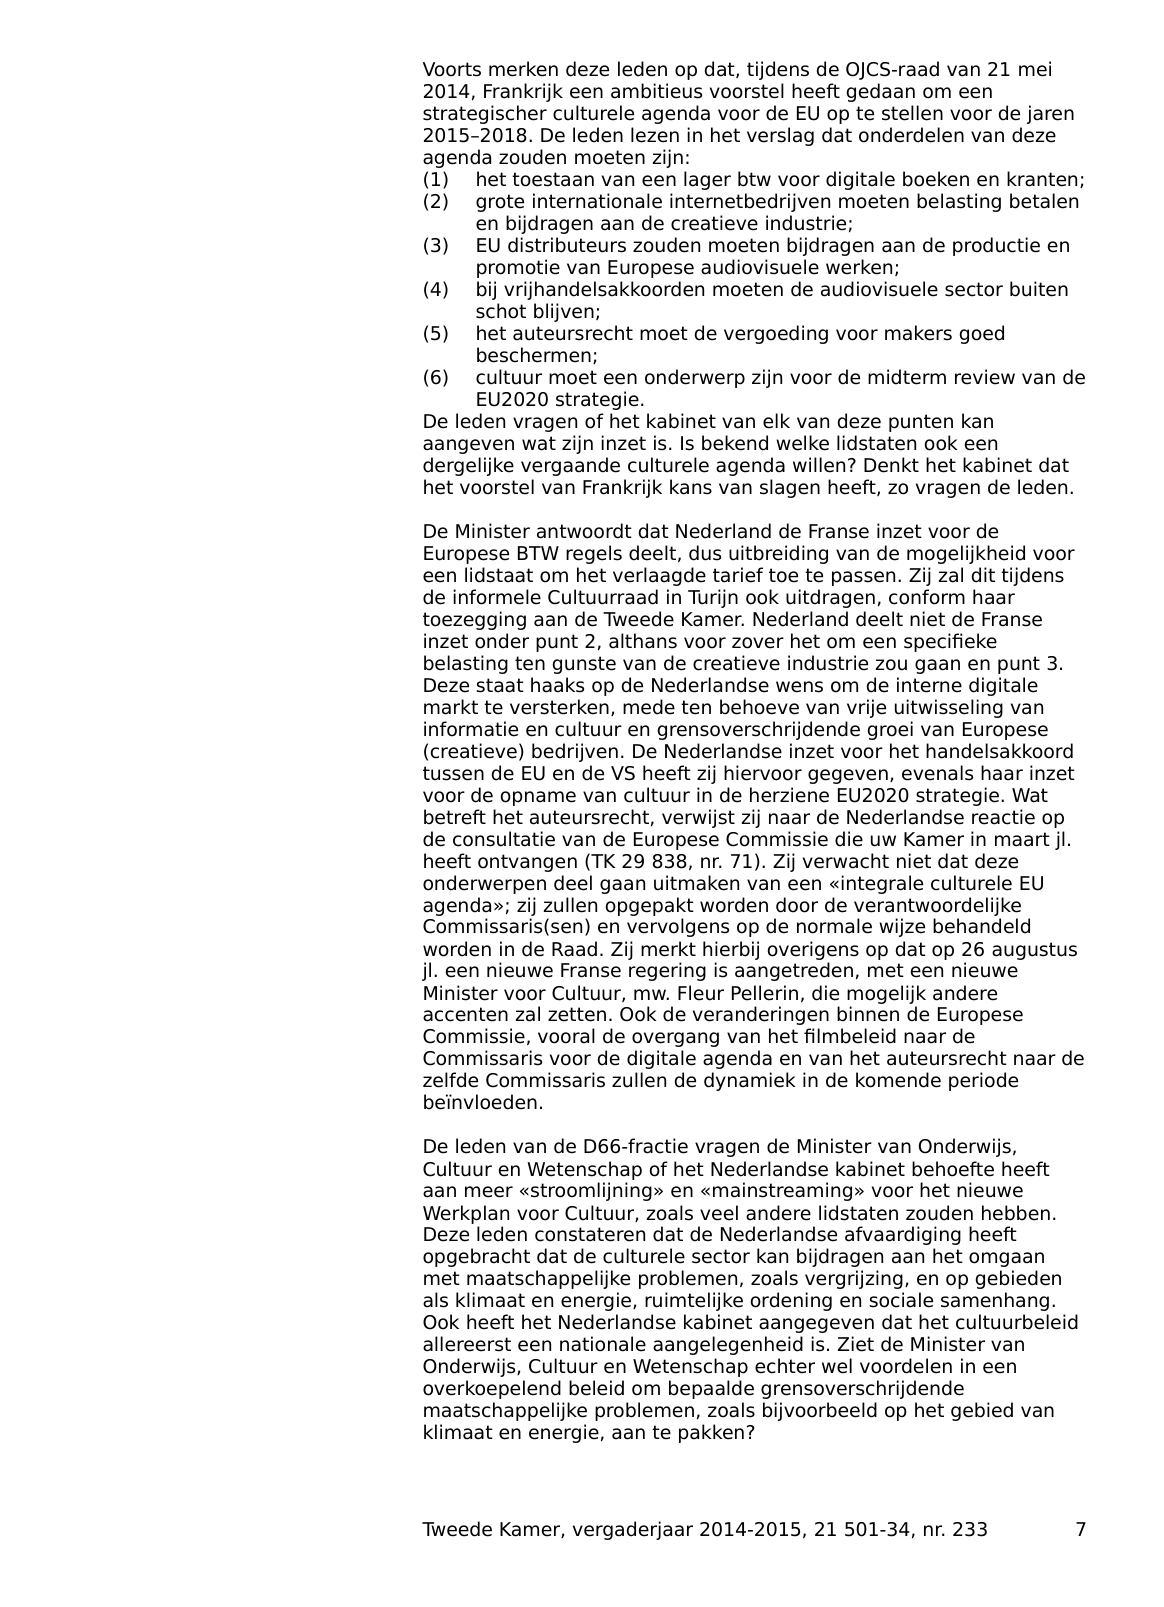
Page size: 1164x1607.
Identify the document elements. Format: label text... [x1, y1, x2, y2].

text De Minister antwoordt dat Nederland de Franse inzet voor de Europese BTW regels deelt, dus uitbreiding van de mogelijkheid voor een lidstaat om het verlaagde tarief toe te passen. Zij zal dit tijdens de informele Cultuurraad in Turijn ook uitdragen, conform haar toezegging aan de Tweede Kamer. Nederland deelt niet de Franse inzet onder punt 2, althans voor zover het om een specifieke belasting ten gunste van de creatieve industrie zou gaan en punt 3. Deze staat haaks op de Nederlandse wens om de interne digitale markt te versterken, mede ten behoeve van vrije uitwisseling van informatie en cultuur en grensoverschrijdende groei van Europese (creatieve) bedrijven. De Nederlandse inzet voor het handelsakkoord tussen de EU en de VS heeft zij hiervoor gegeven, evenals haar inzet voor de opname van cultuur in de herziene EU2020 strategie. Wat betreft het auteursrecht, verwijst zij naar de Nederlandse reactie op de consultatie van de Europese Commissie die uw Kamer in maart jl. heeft ontvangen (TK 29 838, nr. 71). Zij verwacht niet dat deze onderwerpen deel gaan uitmaken van een «integrale culturele EU agenda»; zij zullen opgepakt worden door de verantwoordelijke Commissaris(sen) en vervolgens op de normale wijze behandeld worden in de Raad. Zij merkt hierbij overigens op dat op 26 augustus jl. een nieuwe Franse regering is aangetreden, met een nieuwe Minister voor Cultuur, mw. Fleur Pellerin, die mogelijk andere accenten zal zetten. Ook de veranderingen binnen de Europese Commissie, vooral de overgang van het filmbeleid naar de Commissaris voor de digitale agenda en van het auteursrecht naar de zelfde Commissaris zullen de dynamiek in de komende periode beïnvloeden. [422, 521, 1087, 1114]
text Voorts merken deze leden op dat, tijdens de OJCS-raad van 21 mei 2014, Frankrijk een ambitieus voorstel heeft gedaan om een strategischer culturele agenda voor de EU op te stellen voor de jaren 2015–2018. De leden lezen in het verslag dat onderdelen van deze agenda zouden moeten zijn: [422, 59, 1087, 169]
text (1) het toestaan van een lager btw voor digitale boeken en kranten; [422, 169, 1087, 191]
text De leden vragen of het kabinet van elk van deze punten kan aangeven wat zijn inzet is. Is bekend welke lidstaten ook een dergelijke vergaande culturele agenda willen? Denkt het kabinet dat het voorstel van Frankrijk kans van slagen heeft, zo vragen de leden. [422, 411, 1087, 499]
text De leden van de D66-fractie vragen de Minister van Onderwijs, Cultuur en Wetenschap of het Nederlandse kabinet behoefte heeft aan meer «stroomlijning» en «mainstreaming» voor het nieuwe Werkplan voor Cultuur, zoals veel andere lidstaten zouden hebben. Deze leden constateren dat de Nederlandse afvaardiging heeft opgebracht dat de culturele sector kan bijdragen aan het omgaan met maatschappelijke problemen, zoals vergrijzing, en op gebieden als klimaat en energie, ruimtelijke ordening en sociale samenhang. Ook heeft het Nederlandse kabinet aangegeven dat het cultuurbeleid allereerst een nationale aangelegenheid is. Ziet de Minister van Onderwijs, Cultuur en Wetenschap echter wel voordelen in een overkoepelend beleid om bepaalde grensoverschrijdende maatschappelijke problemen, zoals bijvoorbeeld op het gebied van klimaat en energie, aan te pakken? [422, 1136, 1087, 1444]
text (5) het auteursrecht moet de vergoeding voor makers goed beschermen; [422, 323, 1087, 367]
text (6) cultuur moet een onderwerp zijn voor de midterm review van de EU2020 strategie. [422, 367, 1087, 411]
text (2) grote internationale internetbedrijven moeten belasting betalen en bijdragen aan de creatieve industrie; [422, 191, 1087, 235]
text (4) bij vrijhandelsakkoorden moeten de audiovisuele sector buiten schot blijven; [422, 279, 1087, 323]
text (3) EU distributeurs zouden moeten bijdragen aan de productie en promotie van Europese audiovisuele werken; [422, 235, 1087, 279]
